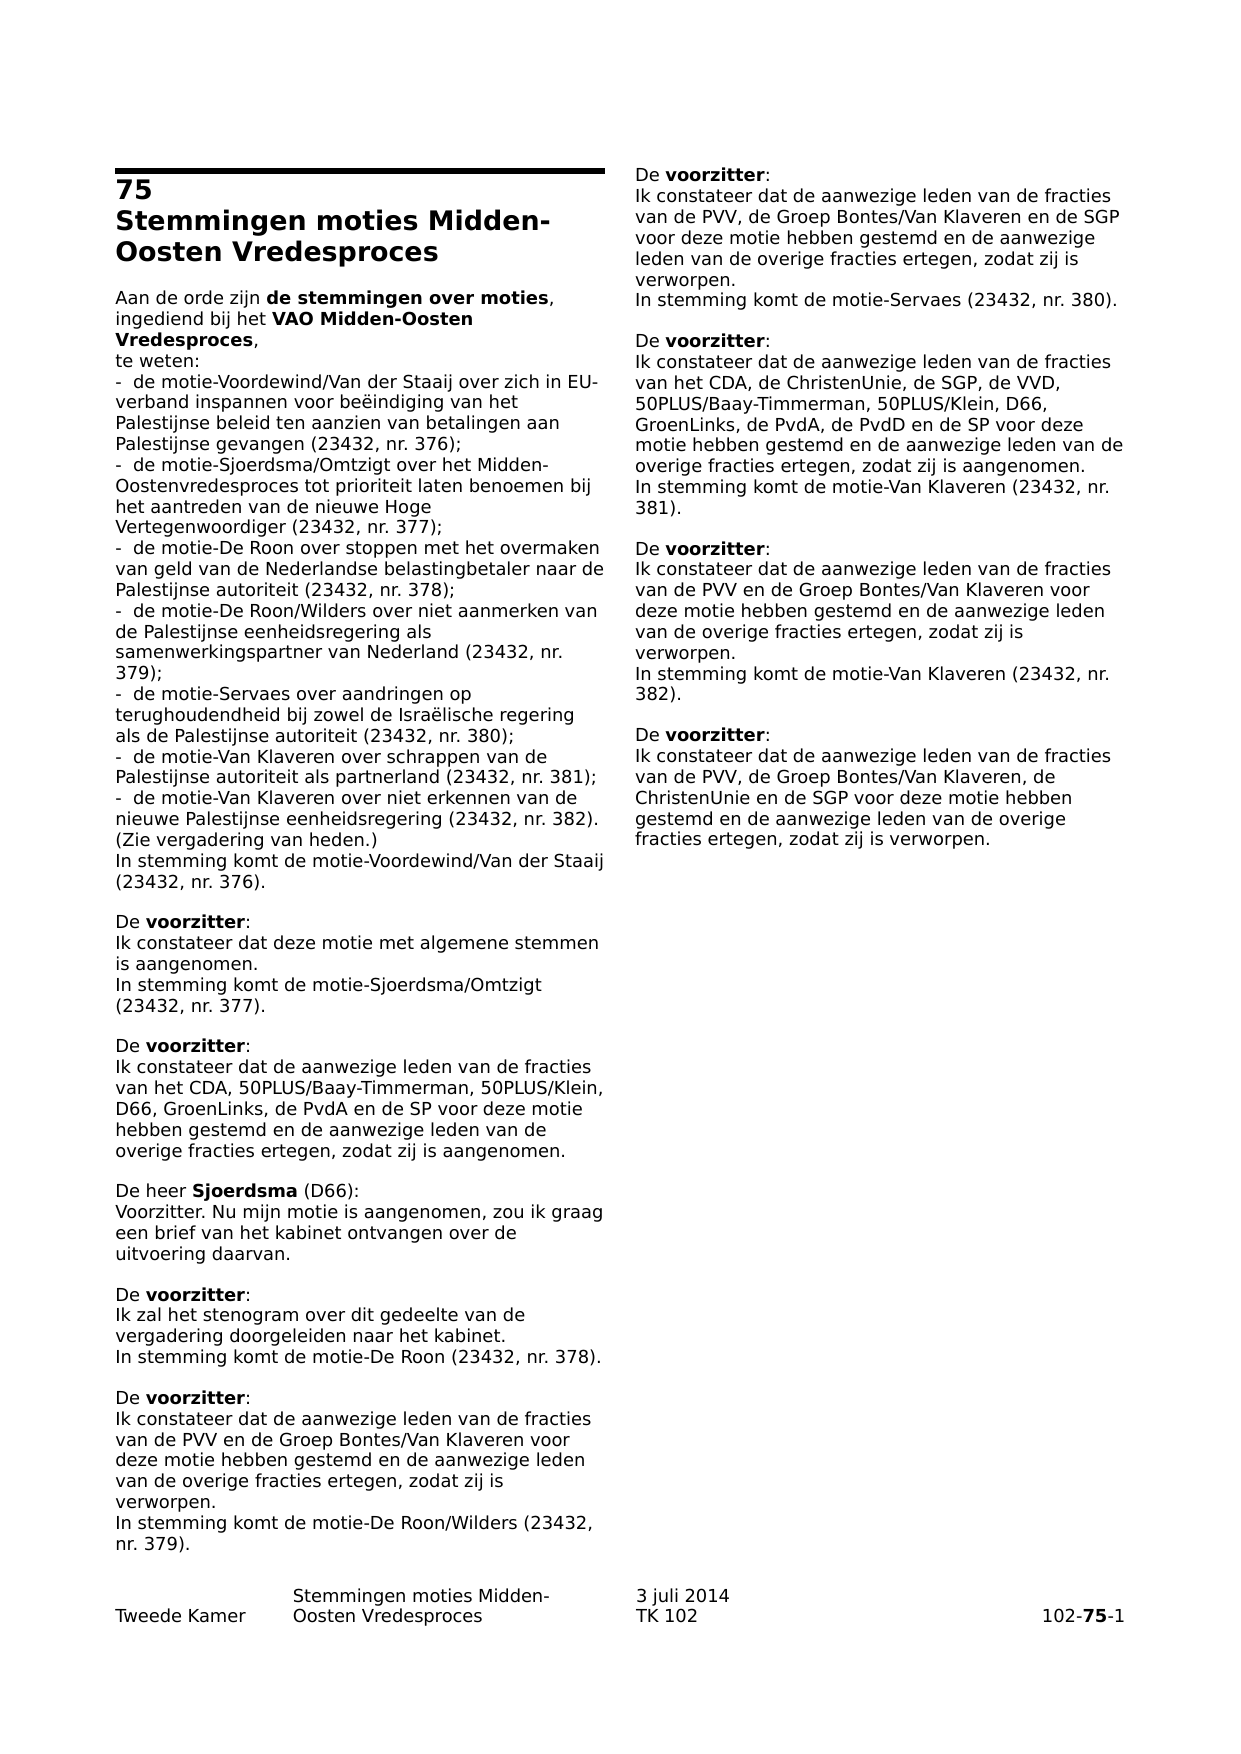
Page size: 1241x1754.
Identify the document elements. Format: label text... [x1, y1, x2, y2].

text Ik zal het stenogram over dit gedeelte van de vergadering doorgeleiden naar het kabinet. [115, 1305, 605, 1347]
text Ik constateer dat de aanwezige leden van de fracties van de PVV en de Groep Bontes/Van Klaveren voor deze motie hebben gestemd en de aanwezige leden van de overige fracties ertegen, zodat zij is verworpen. [115, 1408, 605, 1513]
text In stemming komt de motie-De Roon/Wilders (23432, nr. 379). [115, 1513, 605, 1554]
title 75 Stemmingen moties Midden-Oosten Vredesproces [115, 174, 605, 268]
text De voorzitter: [635, 165, 1125, 186]
text Ik constateer dat de aanwezige leden van de fracties van de PVV, de Groep Bontes/Van Klaveren, de ChristenUnie en de SGP voor deze motie hebben gestemd en de aanwezige leden van de overige fracties ertegen, zodat zij is verworpen. [635, 746, 1125, 850]
list de motie-Servaes over aandringen op terughoudendheid bij zowel de Israëlische regering als de Palestijnse autoriteit (23432, nr. 380); [115, 684, 605, 746]
text In stemming komt de motie-Voordewind/Van der Staaij (23432, nr. 376). [115, 851, 605, 892]
list de motie-Voordewind/Van der Staaij over zich in EU-verband inspannen voor beëindiging van het Palestijnse beleid ten aanzien van betalingen aan Palestijnse gevangen (23432, nr. 376); [115, 371, 605, 455]
text te weten: [115, 351, 605, 371]
list de motie-Sjoerdsma/Omtzigt over het Midden-Oostenvredesproces tot prioriteit laten benoemen bij het aantreden van de nieuwe Hoge Vertegenwoordiger (23432, nr. 377); [115, 455, 605, 538]
text Ik constateer dat de aanwezige leden van de fracties van het CDA, de ChristenUnie, de SGP, de VVD, 50PLUS/Baay-Timmerman, 50PLUS/Klein, D66, GroenLinks, de PvdA, de PvdD en de SP voor deze motie hebben gestemd en de aanwezige leden van de overige fracties ertegen, zodat zij is aangenomen. [635, 352, 1125, 477]
text Ik constateer dat de aanwezige leden van de fracties van het CDA, 50PLUS/Baay-Timmerman, 50PLUS/Klein, D66, GroenLinks, de PvdA en de SP voor deze motie hebben gestemd en de aanwezige leden van de overige fracties ertegen, zodat zij is aangenomen. [115, 1057, 605, 1161]
text Ik constateer dat deze motie met algemene stemmen is aangenomen. [115, 933, 605, 975]
list de motie-Van Klaveren over schrappen van de Palestijnse autoriteit als partnerland (23432, nr. 381); [115, 746, 605, 788]
text De voorzitter: [115, 1036, 605, 1057]
text Voorzitter. Nu mijn motie is aangenomen, zou ik graag een brief van het kabinet ontvangen over de uitvoering daarvan. [115, 1202, 605, 1264]
text De voorzitter: [635, 331, 1125, 352]
text Ik constateer dat de aanwezige leden van de fracties van de PVV en de Groep Bontes/Van Klaveren voor deze motie hebben gestemd en de aanwezige leden van de overige fracties ertegen, zodat zij is verworpen. [635, 559, 1125, 663]
text (Zie vergadering van heden.) [115, 830, 605, 851]
list de motie-Van Klaveren over niet erkennen van de nieuwe Palestijnse eenheidsregering (23432, nr. 382). [115, 788, 605, 830]
text In stemming komt de motie-Sjoerdsma/Omtzigt (23432, nr. 377). [115, 975, 605, 1016]
text Aan de orde zijn de stemmingen over moties, ingediend bij het VAO Midden-Oosten Vredesproces, [115, 288, 605, 351]
text De voorzitter: [635, 725, 1125, 746]
text In stemming komt de motie-Van Klaveren (23432, nr. 382). [635, 663, 1125, 705]
text In stemming komt de motie-Van Klaveren (23432, nr. 381). [635, 477, 1125, 518]
list de motie-De Roon over stoppen met het overmaken van geld van de Nederlandse belastingbetaler naar de Palestijnse autoriteit (23432, nr. 378); [115, 538, 605, 601]
text De heer Sjoerdsma (D66): [115, 1181, 605, 1202]
text In stemming komt de motie-De Roon (23432, nr. 378). [115, 1347, 605, 1368]
text De voorzitter: [115, 1388, 605, 1408]
text Ik constateer dat de aanwezige leden van de fracties van de PVV, de Groep Bontes/Van Klaveren en de SGP voor deze motie hebben gestemd en de aanwezige leden van de overige fracties ertegen, zodat zij is verworpen. [635, 186, 1125, 290]
text In stemming komt de motie-Servaes (23432, nr. 380). [635, 290, 1125, 311]
list de motie-De Roon/Wilders over niet aanmerken van de Palestijnse eenheidsregering als samenwerkingspartner van Nederland (23432, nr. 379); [115, 601, 605, 684]
text De voorzitter: [115, 912, 605, 933]
text De voorzitter: [635, 538, 1125, 559]
text De voorzitter: [115, 1284, 605, 1305]
